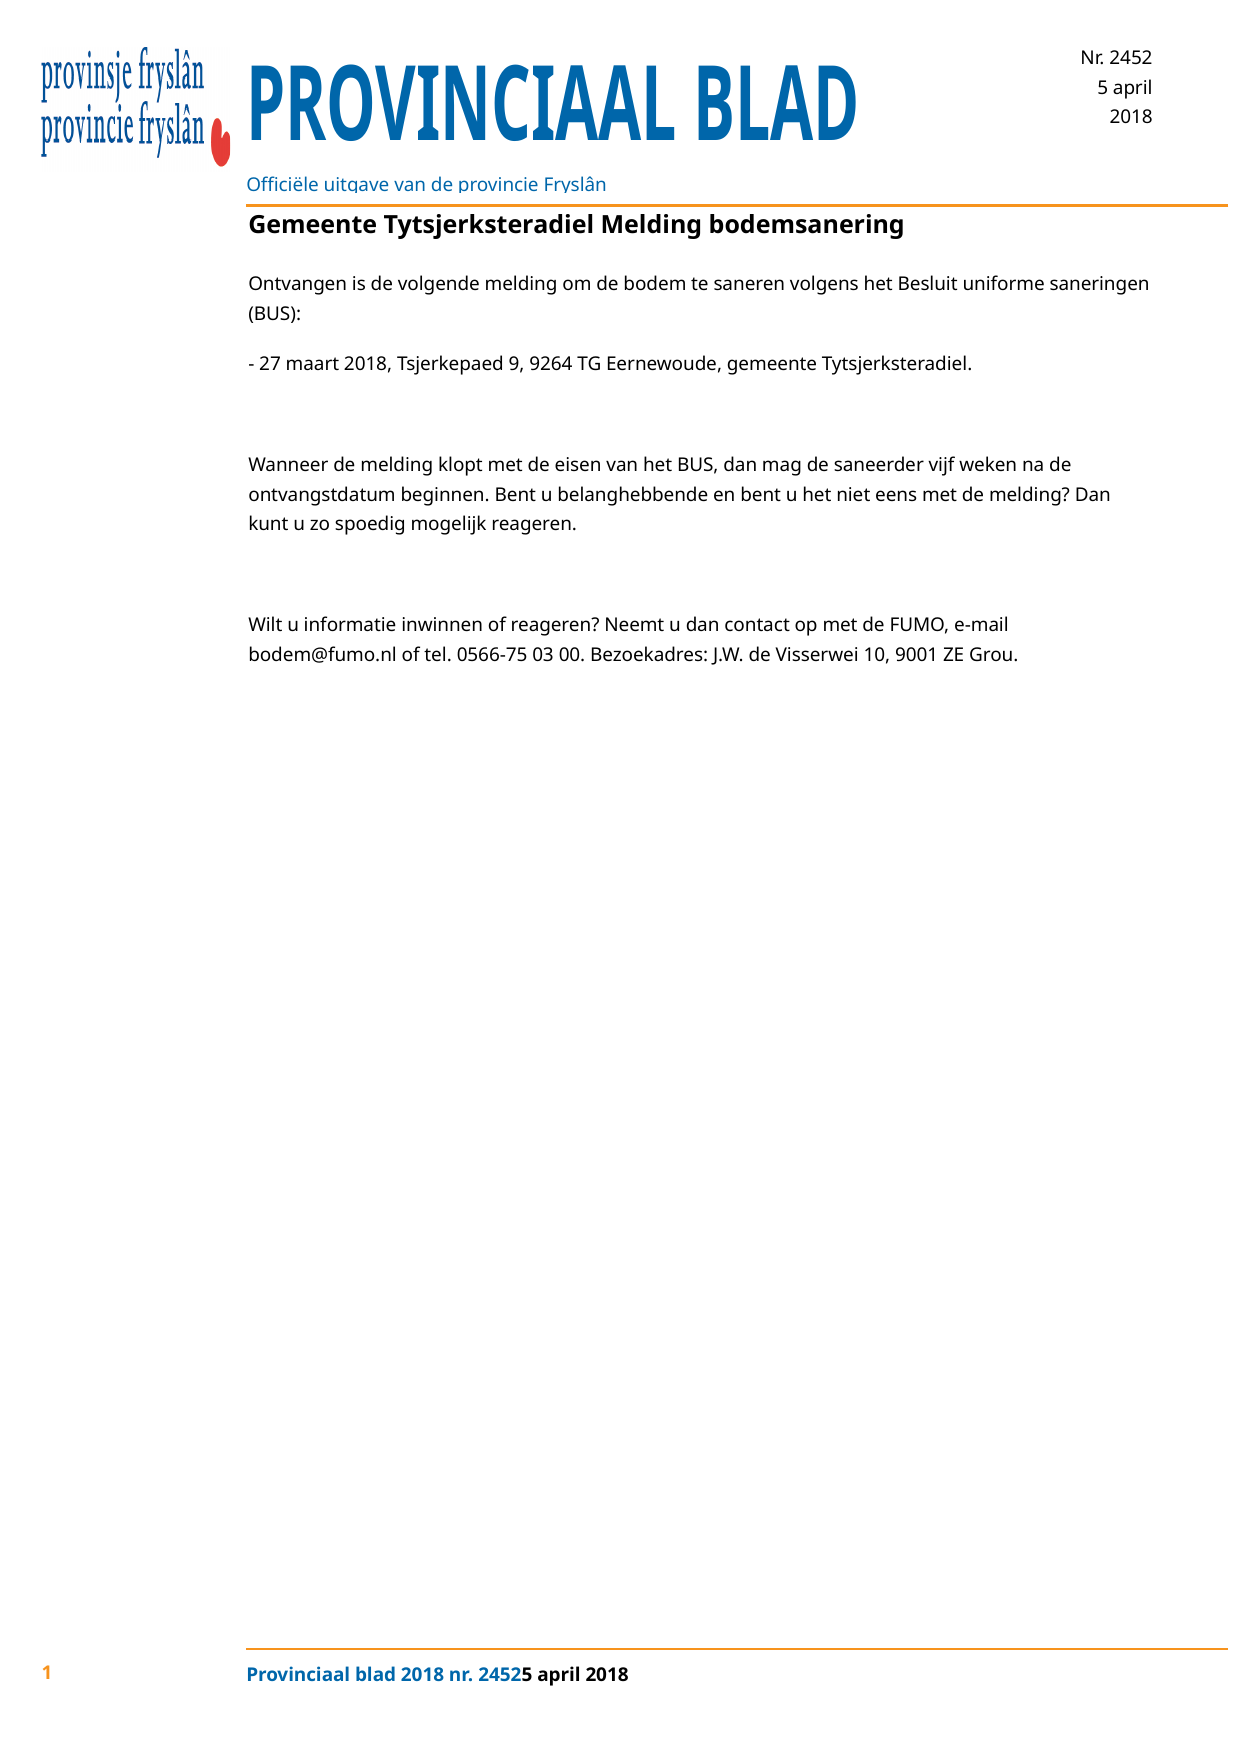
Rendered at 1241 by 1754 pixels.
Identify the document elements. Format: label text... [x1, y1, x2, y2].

text - 27 maart 2018, Tsjerkepaed 9, 9264 TG Eernewoude, gemeente Tytsjerksteradiel. [248, 350, 1152, 376]
text Wanneer de melding klopt met de eisen van het BUS, dan mag de saneerder vijf weken na de ontvangstdatum beginnen. Bent u belanghebbende en bent u het niet eens met de melding? Dan kunt u zo spoedig mogelijk reageren. [248, 451, 1152, 536]
text Gemeente Tytsjerksteradiel Melding bodemsanering [248, 207, 1152, 241]
text Ontvangen is de volgende melding om de bodem te saneren volgens het Besluit uniforme saneringen (BUS): [248, 270, 1152, 326]
picture [41, 47, 231, 172]
text Wilt u informatie inwinnen of reageren? Neemt u dan contact op met de FUMO, e-mail bodem@fumo.nl of tel. 0566-75 03 00. Bezoekadres: J.W. de Visserwei 10, 9001 ZE Grou. [248, 611, 1152, 666]
